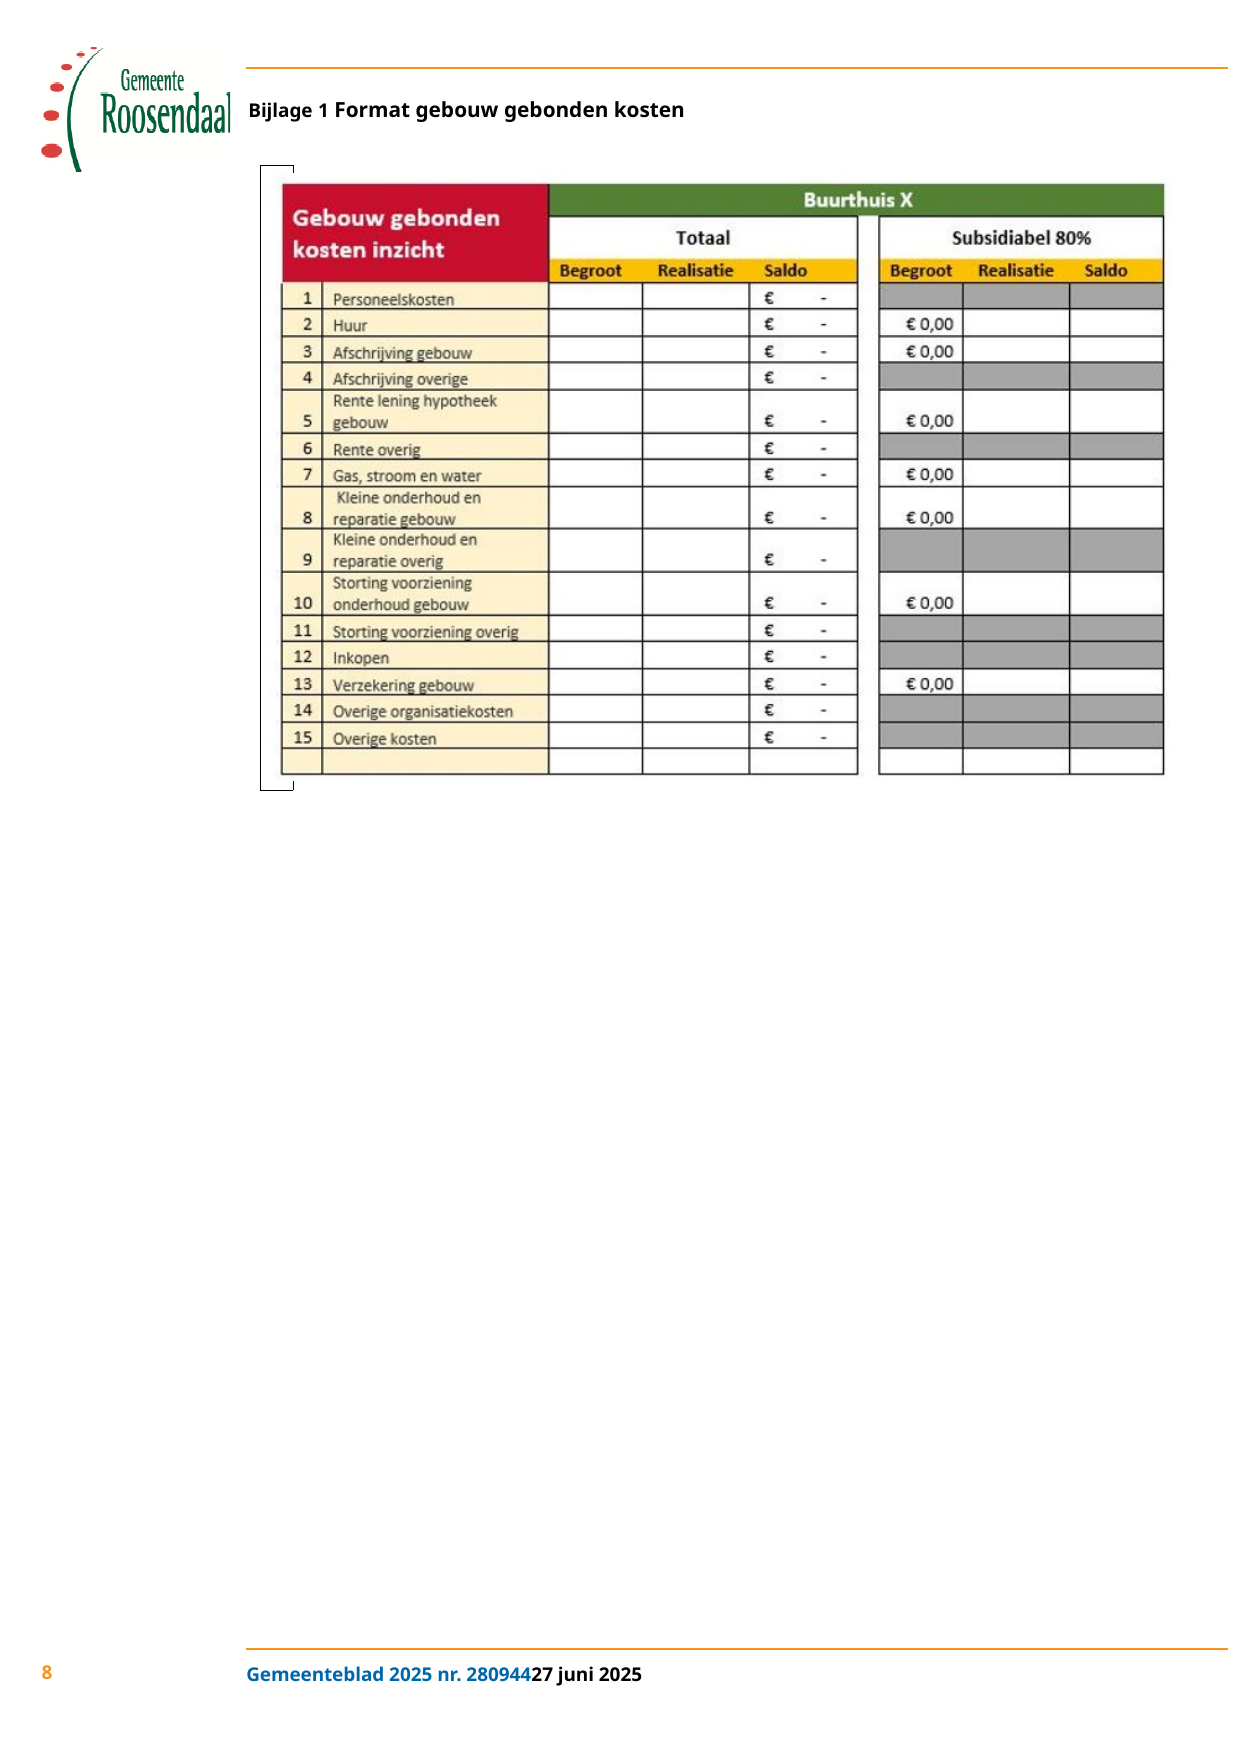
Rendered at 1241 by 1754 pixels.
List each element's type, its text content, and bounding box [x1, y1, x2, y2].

text Bijlage 1 Format gebouw gebonden kosten [248, 95, 1152, 123]
picture [41, 47, 231, 172]
picture [268, 173, 1173, 781]
